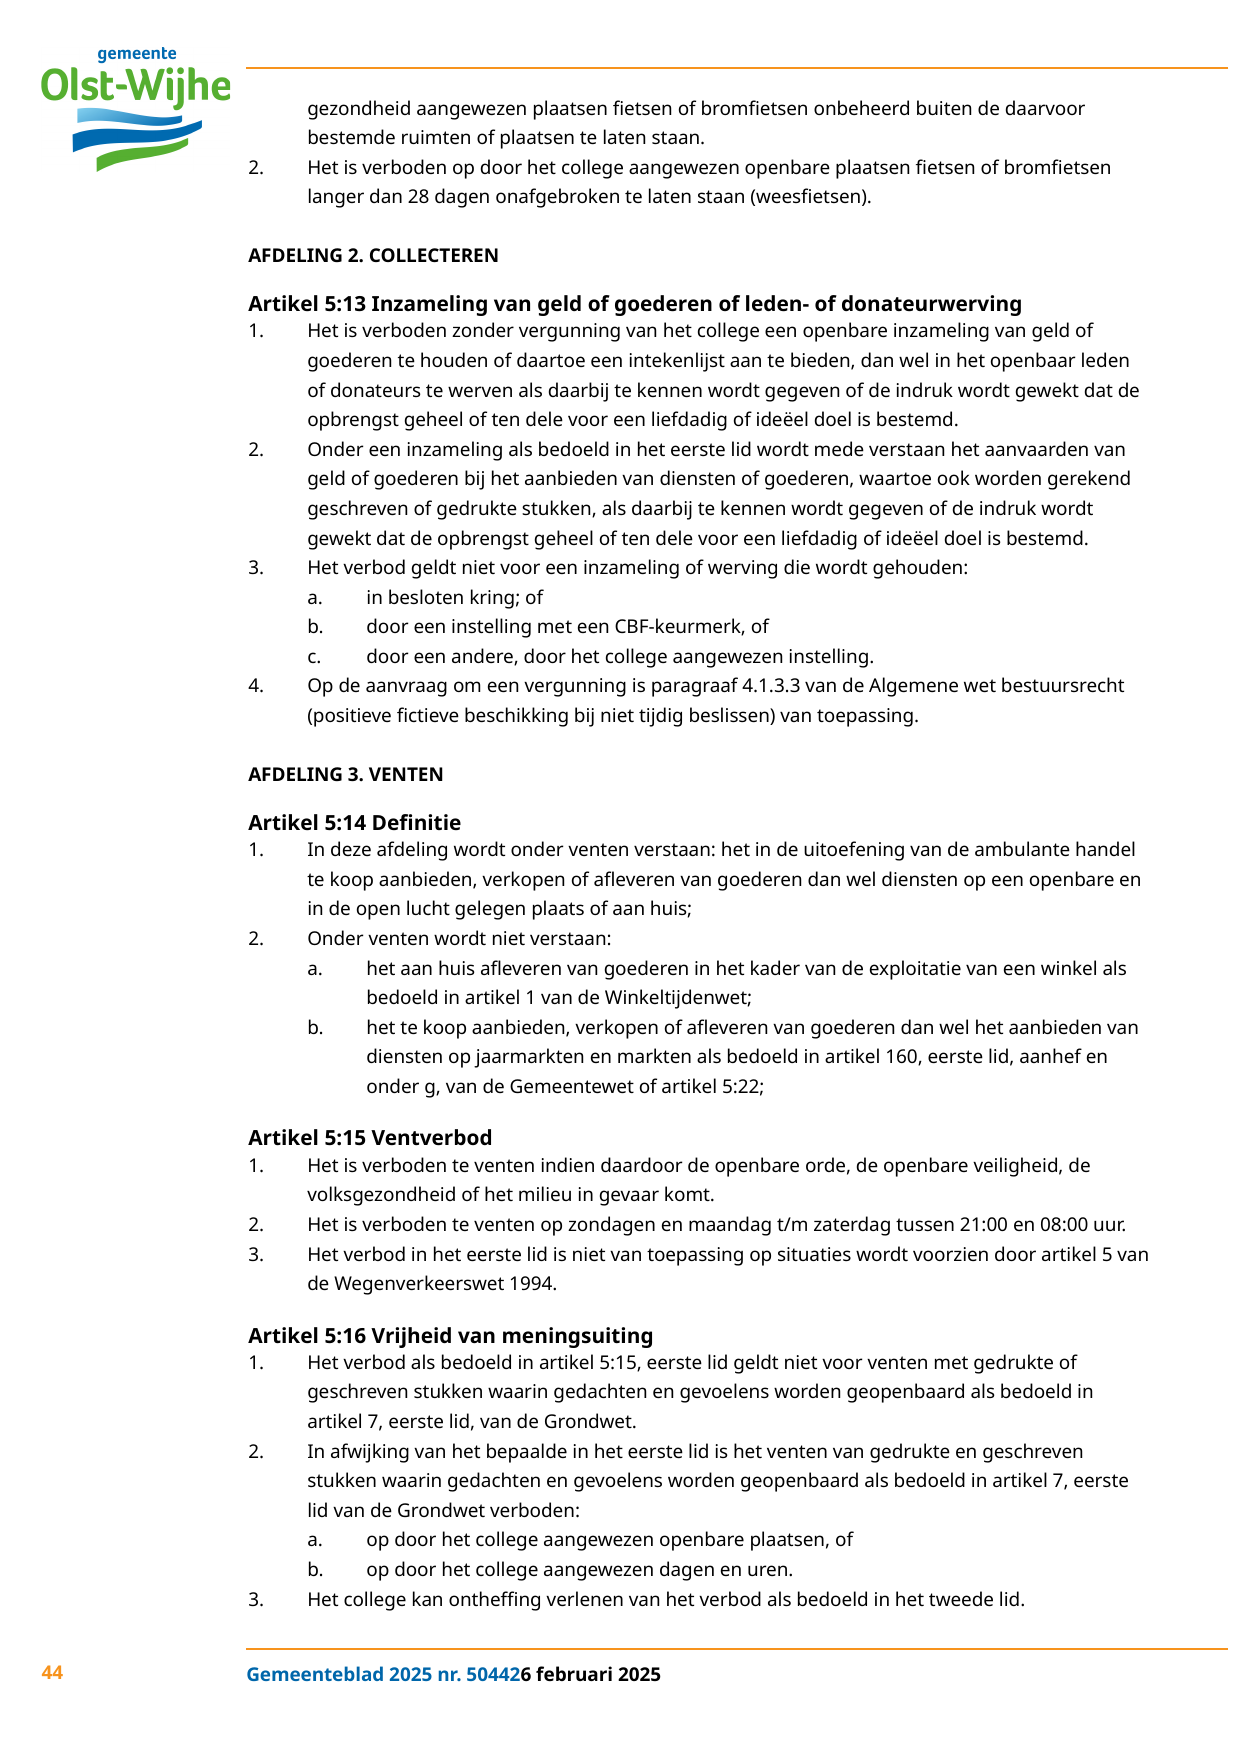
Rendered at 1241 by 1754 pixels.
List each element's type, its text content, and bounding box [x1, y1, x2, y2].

text Artikel 5:16 Vrijheid van meningsuiting [248, 1321, 1152, 1349]
text Artikel 5:13 Inzameling van geld of goederen of leden- of donateurwerving [248, 289, 1152, 318]
list Het college kan ontheffing verlenen van het verbod als bedoeld in het tweede lid. [248, 1586, 1152, 1612]
list Het verbod geldt niet voor een inzameling of werving die wordt gehouden: [248, 554, 1152, 580]
list gezondheid aangewezen plaatsen fietsen of bromfietsen onbeheerd buiten de daarvoor bestemde ruimten of plaatsen te laten staan. [248, 95, 1152, 150]
list Het verbod als bedoeld in artikel 5:15, eerste lid geldt niet voor venten met gedrukte of geschreven stukken waarin gedachten en gevoelens worden geopenbaard als bedoeld in artikel 7, eerste lid, van de Grondwet. [248, 1349, 1152, 1434]
list Onder een inzameling als bedoeld in het eerste lid wordt mede verstaan het aanvaarden van geld of goederen bij het aanbieden van diensten of goederen, waartoe ook worden gerekend geschreven of gedrukte stukken, als daarbij te kennen wordt gegeven of de indruk wordt gewekt dat de opbrengst geheel of ten dele voor een liefdadig of ideëel doel is bestemd. [248, 436, 1152, 551]
text AFDELING 3. VENTEN [248, 761, 1152, 787]
text Artikel 5:15 Ventverbod [248, 1123, 1152, 1152]
text AFDELING 2. COLLECTEREN [248, 243, 1152, 268]
list het aan huis afleveren van goederen in het kader van de exploitatie van een winkel als bedoeld in artikel 1 van de Winkeltijdenwet; [307, 955, 1152, 1010]
list Onder venten wordt niet verstaan: [248, 925, 1152, 951]
list door een instelling met een CBF-keurmerk, of [307, 613, 1152, 639]
list Op de aanvraag om een vergunning is paragraaf 4.1.3.3 van de Algemene wet bestuursrecht (positieve fictieve beschikking bij niet tijdig beslissen) van toepassing. [248, 673, 1152, 728]
list Het is verboden op door het college aangewezen openbare plaatsen fietsen of bromfietsen langer dan 28 dagen onafgebroken te laten staan (weesfietsen). [248, 154, 1152, 209]
list Het is verboden te venten indien daardoor de openbare orde, de openbare veiligheid, de volksgezondheid of het milieu in gevaar komt. [248, 1152, 1152, 1207]
list In deze afdeling wordt onder venten verstaan: het in de uitoefening van de ambulante handel te koop aanbieden, verkopen of afleveren van goederen dan wel diensten op een openbare en in de open lucht gelegen plaats of aan huis; [248, 836, 1152, 921]
list in besloten kring; of [307, 584, 1152, 610]
list op door het college aangewezen dagen en uren. [307, 1556, 1152, 1582]
picture [41, 47, 231, 172]
list Het is verboden zonder vergunning van het college een openbare inzameling van geld of goederen te houden of daartoe een intekenlijst aan te bieden, dan wel in het openbaar leden of donateurs te werven als daarbij te kennen wordt gegeven of de indruk wordt gewekt dat de opbrengst geheel of ten dele voor een liefdadig of ideëel doel is bestemd. [248, 318, 1152, 432]
list Het is verboden te venten op zondagen en maandag t/m zaterdag tussen 21:00 en 08:00 uur. [248, 1211, 1152, 1237]
list op door het college aangewezen openbare plaatsen, of [307, 1527, 1152, 1552]
list In afwijking van het bepaalde in het eerste lid is het venten van gedrukte en geschreven stukken waarin gedachten en gevoelens worden geopenbaard als bedoeld in artikel 7, eerste lid van de Grondwet verboden: [248, 1438, 1152, 1523]
list door een andere, door het college aangewezen instelling. [307, 643, 1152, 669]
list Het verbod in het eerste lid is niet van toepassing op situaties wordt voorzien door artikel 5 van de Wegenverkeerswet 1994. [248, 1241, 1152, 1296]
list het te koop aanbieden, verkopen of afleveren van goederen dan wel het aanbieden van diensten op jaarmarkten en markten als bedoeld in artikel 160, eerste lid, aanhef en onder g, van de Gemeentewet of artikel 5:22; [307, 1014, 1152, 1099]
text Artikel 5:14 Definitie [248, 808, 1152, 836]
